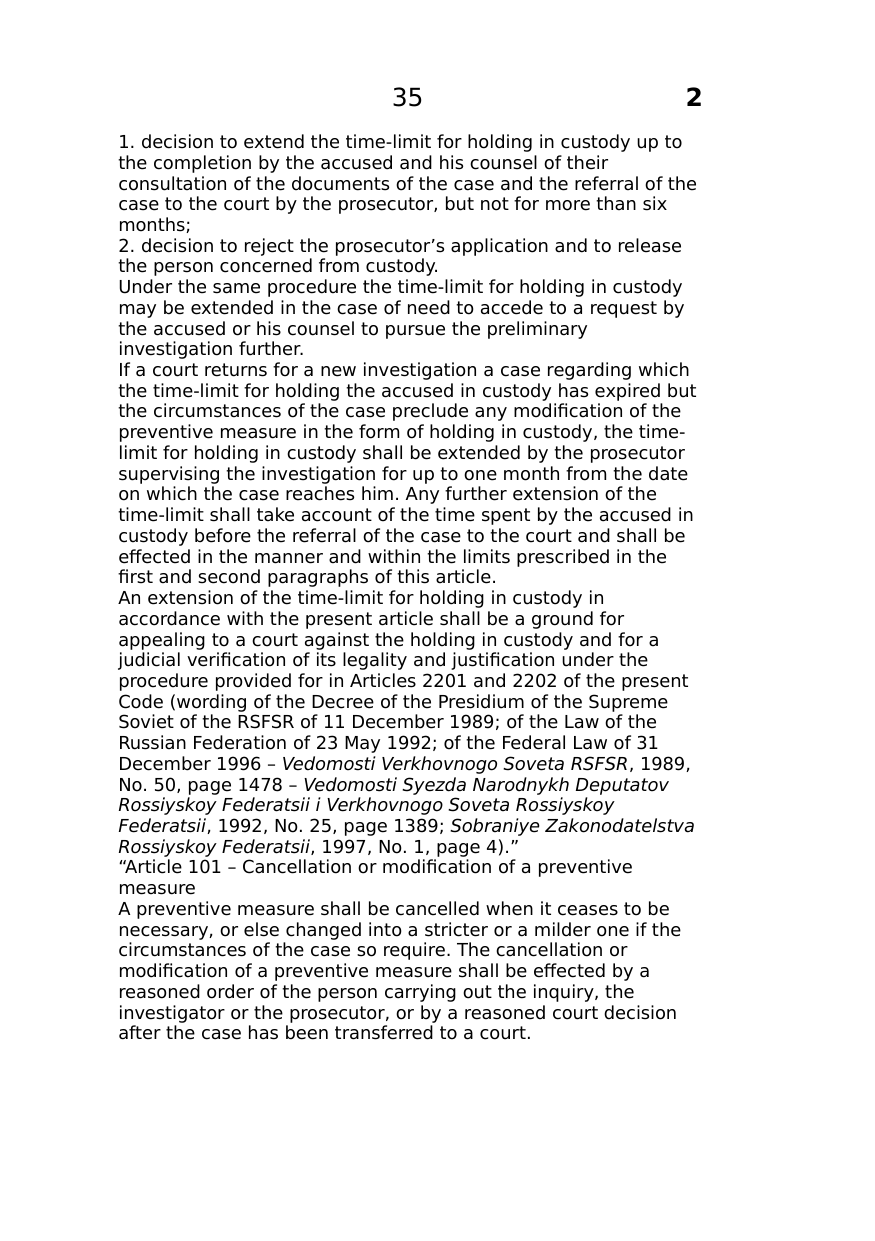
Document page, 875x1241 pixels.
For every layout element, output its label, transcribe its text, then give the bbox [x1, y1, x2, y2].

text 1. decision to extend the time-limit for holding in custody up to the completion by the accused and his counsel of their consultation of the documents of the case and the referral of the case to the court by the prosecutor, but not for more than six months; [118, 132, 703, 236]
text If a court returns for a new investigation a case regarding which the time-limit for holding the accused in custody has expired but the circumstances of the case preclude any modification of the preventive measure in the form of holding in custody, the time-limit for holding in custody shall be extended by the prosecutor supervising the investigation for up to one month from the date on which the case reaches him. Any further extension of the time-limit shall take account of the time spent by the accused in custody before the referral of the case to the court and shall be effected in the manner and within the limits prescribed in the first and second paragraphs of this article. [118, 360, 703, 588]
text “Article 101 – Cancellation or modification of a preventive measure [118, 857, 703, 899]
text A preventive measure shall be cancelled when it ceases to be necessary, or else changed into a stricter or a milder one if the circumstances of the case so require. The cancellation or modification of a preventive measure shall be effected by a reasoned order of the person carrying out the inquiry, the investigator or the prosecutor, or by a reasoned court decision after the case has been transferred to a court. [118, 899, 703, 1044]
text An extension of the time-limit for holding in custody in accordance with the present article shall be a ground for appealing to a court against the holding in custody and for a judicial verification of its legality and justification under the procedure provided for in Articles 2201 and 2202 of the present Code (wording of the Decree of the Presidium of the Supreme Soviet of the RSFSR of 11 December 1989; of the Law of the Russian Federation of 23 May 1992; of the Federal Law of 31 December 1996 – Vedomosti Verkhovnogo Soveta RSFSR, 1989, No. 50, page 1478 – Vedomosti Syezda Narodnykh Deputatov Rossiyskoy Federatsii i Verkhovnogo Soveta Rossiyskoy Federatsii, 1992, No. 25, page 1389; Sobraniye Zakonodatelstva Rossiyskoy Federatsii, 1997, No. 1, page 4).” [118, 588, 703, 857]
text 2. decision to reject the prosecutor’s application and to release the person concerned from custody. [118, 236, 703, 277]
text Under the same procedure the time-limit for holding in custody may be extended in the case of need to accede to a request by the accused or his counsel to pursue the preliminary investigation further. [118, 277, 703, 360]
